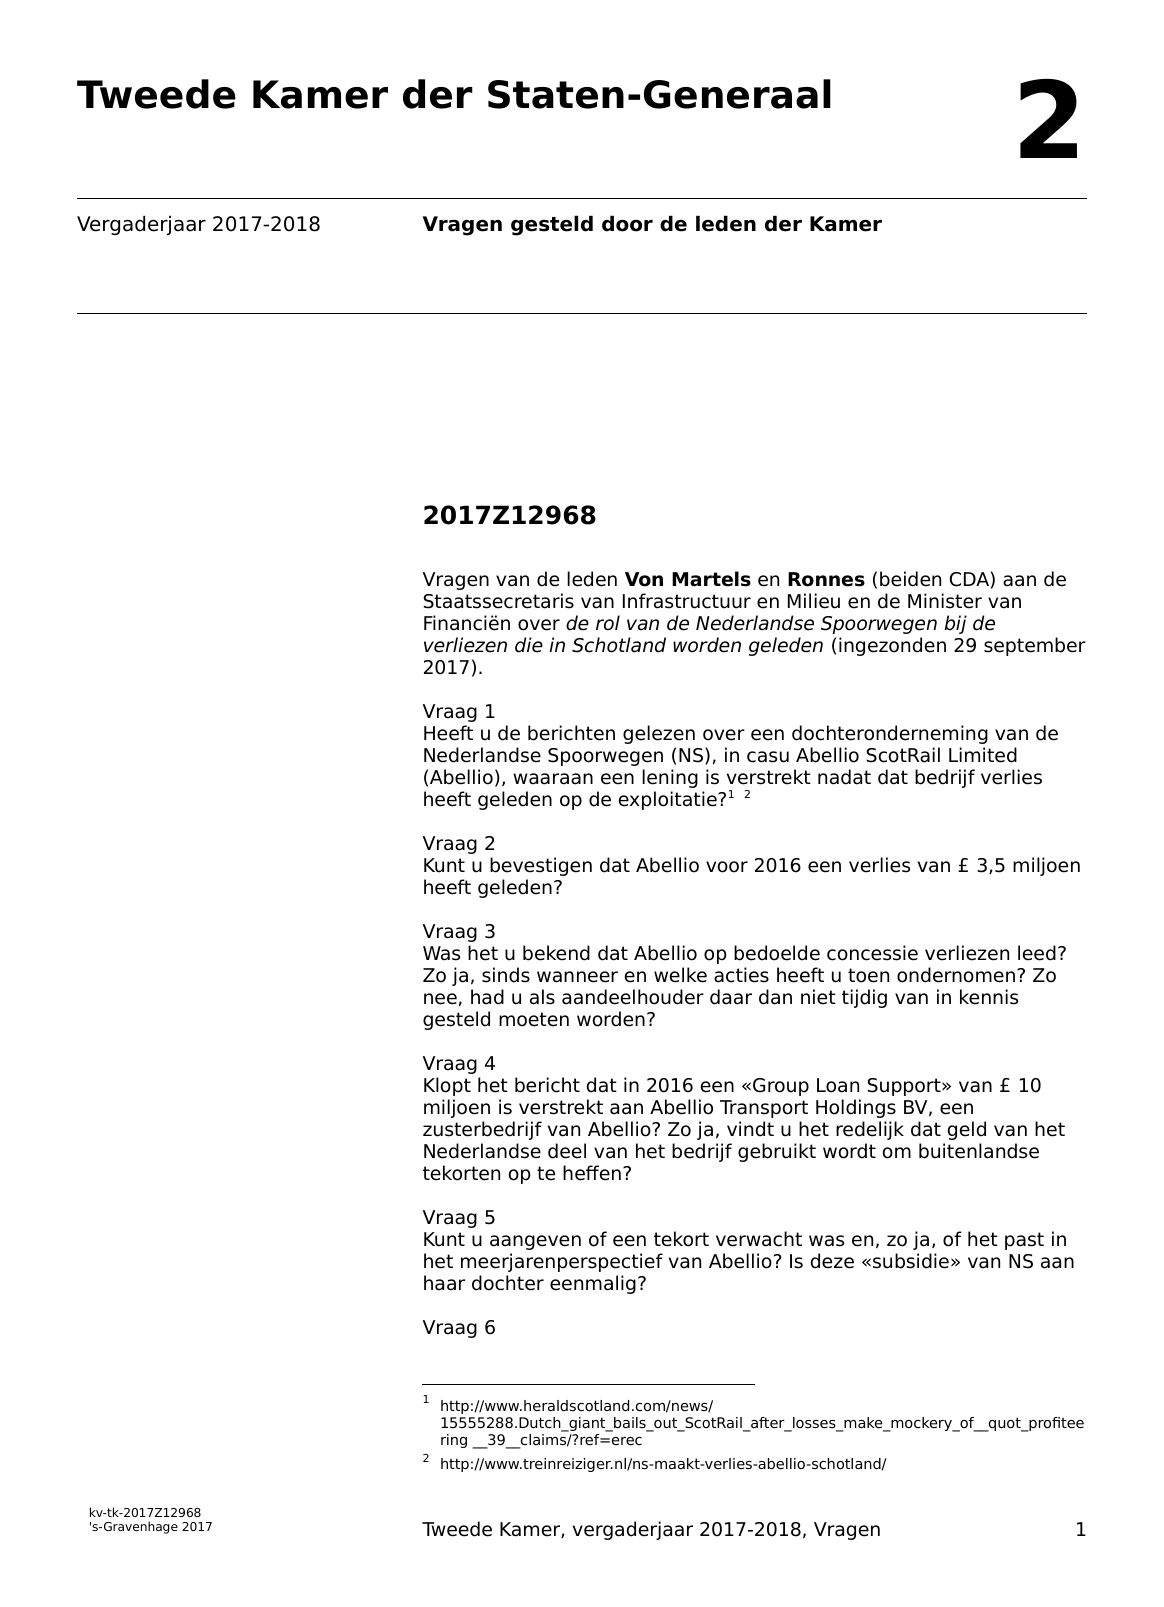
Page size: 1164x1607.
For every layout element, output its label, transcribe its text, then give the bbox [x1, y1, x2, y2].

table_cell Vergaderjaar 2017-2018 [77, 199, 422, 313]
text Kunt u bevestigen dat Abellio voor 2016 een verlies van £ 3,5 miljoen heeft geleden? [422, 855, 1087, 899]
text Kunt u aangeven of een tekort verwacht was en, zo ja, of het past in het meerjarenperspectief van Abellio? Is deze «subsidie» van NS aan haar dochter eenmalig? [422, 1229, 1087, 1295]
text Vraag 3 [422, 921, 1087, 943]
text Vraag 6 [422, 1317, 1087, 1339]
text Vraag 5 [422, 1207, 1087, 1229]
text Was het u bekend dat Abellio op bedoelde concessie verliezen leed? Zo ja, sinds wanneer en welke acties heeft u toen ondernomen? Zo nee, had u als aandeelhouder daar dan niet tijdig van in kennis gesteld moeten worden? [422, 943, 1087, 1031]
text kv-tk-2017Z12968 [88, 1506, 323, 1520]
text Klopt het bericht dat in 2016 een «Group Loan Support» van £ 10 miljoen is verstrekt aan Abellio Transport Holdings BV, een zusterbedrijf van Abellio? Zo ja, vindt u het redelijk dat geld van het Nederlandse deel van het bedrijf gebruikt wordt om buitenlandse tekorten op te heffen? [422, 1075, 1087, 1185]
table_header 2 [886, 59, 1087, 198]
text Vraag 2 [422, 833, 1087, 855]
text http://www.heraldscotland.com/news/15555288.Dutch_giant_bails_out_ScotRail_after_losses_make_mockery_of__quot_profiteering __39__claims/?ref=erec [422, 1393, 1087, 1449]
text Vragen van de leden Von Martels en Ronnes (beiden CDA) aan de Staatssecretaris van Infrastructuur en Milieu en de Minister van Financiën over de rol van de Nederlandse Spoorwegen bij de verliezen die in Schotland worden geleden (ingezonden 29 september 2017). [422, 569, 1087, 679]
text 's-Gravenhage 2017 [88, 1520, 323, 1534]
text Vraag 4 [422, 1053, 1087, 1075]
text Vraag 1 [422, 701, 1087, 723]
text 2017Z12968 [422, 501, 1087, 531]
table_header Tweede Kamer der Staten-Generaal [77, 59, 886, 198]
text Heeft u de berichten gelezen over een dochteronderneming van de Nederlandse Spoorwegen (NS), in casu Abellio ScotRail Limited (Abellio), waaraan een lening is verstrekt nadat dat bedrijf verlies heeft geleden op de exploitatie? [422, 723, 1087, 811]
table_cell Vragen gesteld door de leden der Kamer [422, 199, 1087, 313]
text http://www.treinreiziger.nl/ns-maakt-verlies-abellio-schotland/ [422, 1452, 1087, 1474]
